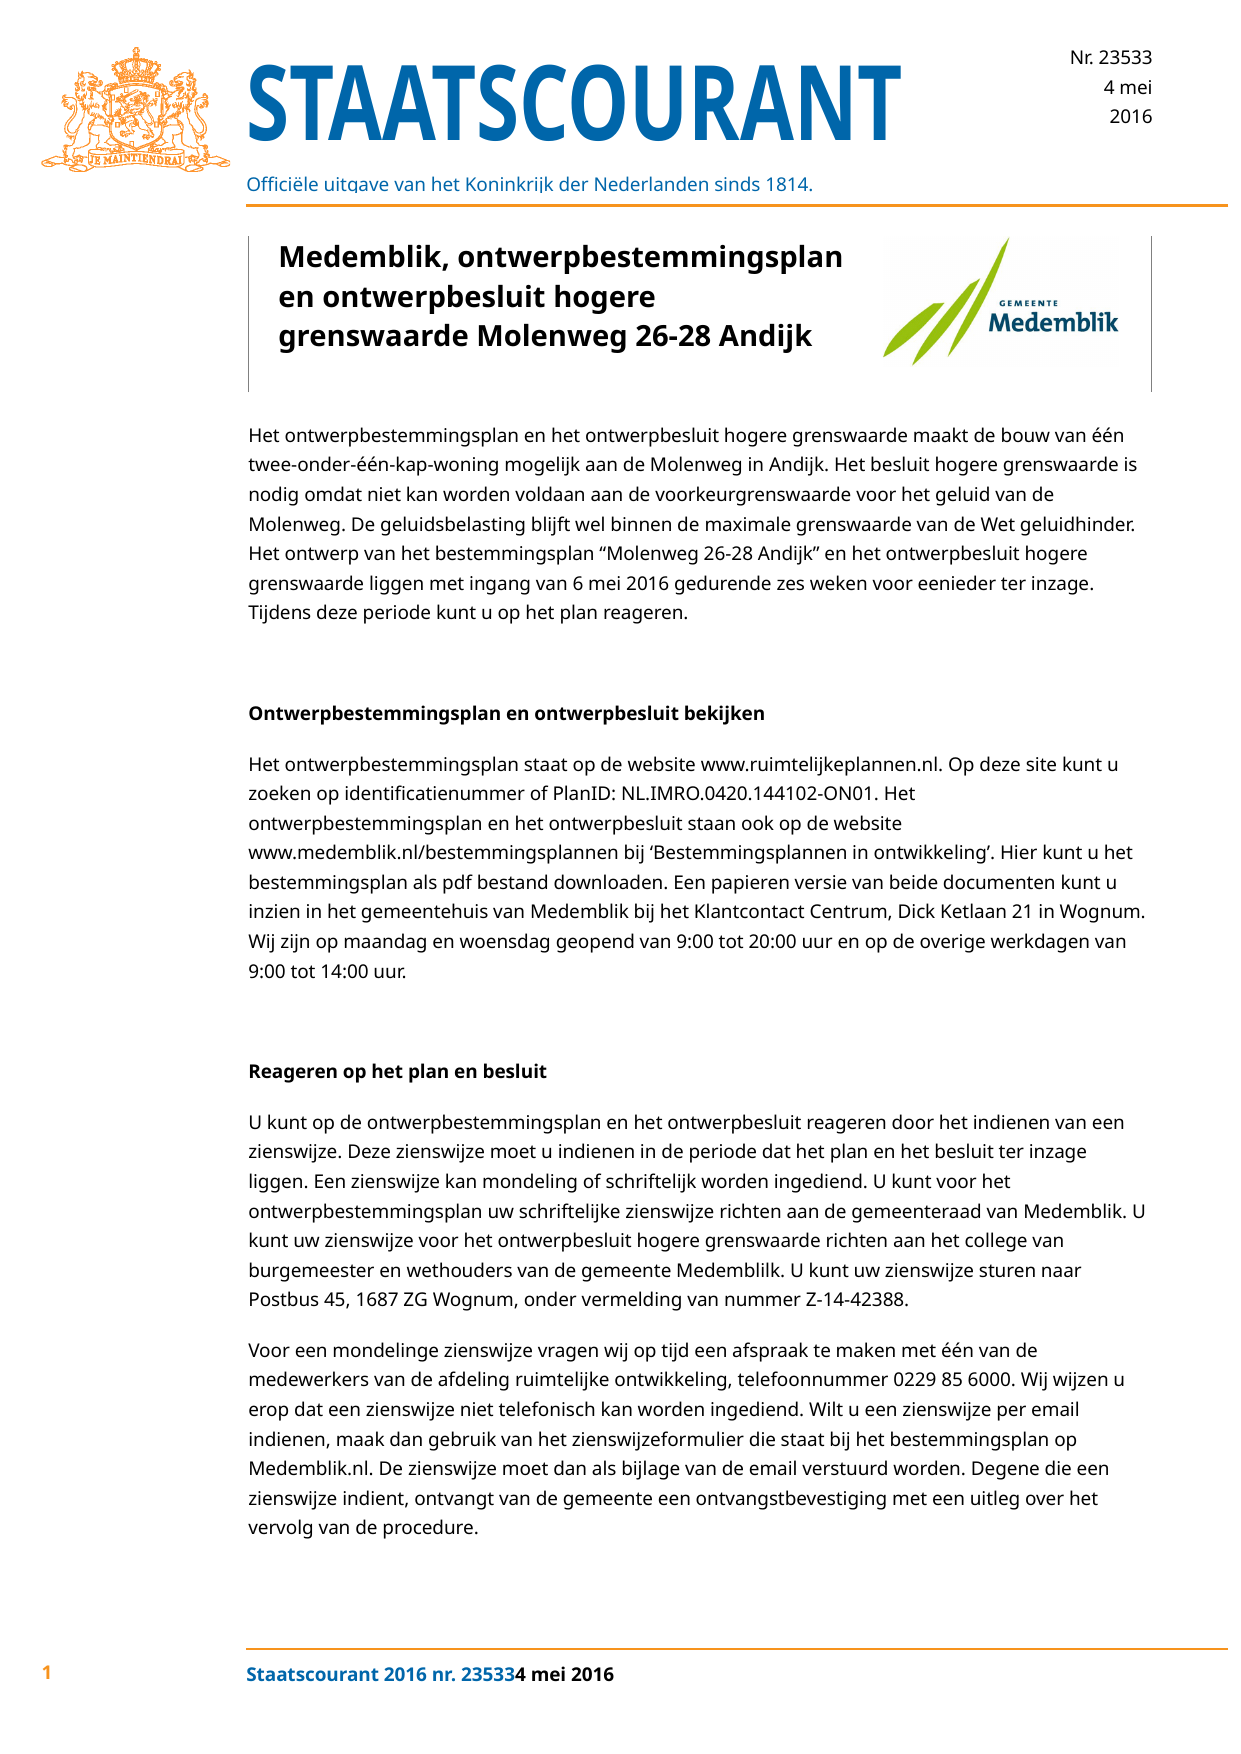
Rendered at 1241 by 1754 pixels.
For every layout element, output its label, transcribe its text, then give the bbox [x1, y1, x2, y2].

text Het ontwerpbestemmingsplan en het ontwerpbesluit hogere grenswaarde maakt de bouw van één twee-onder-één-kap-woning mogelijk aan de Molenweg in Andijk. Het besluit hogere grenswaarde is nodig omdat niet kan worden voldaan aan de voorkeurgrenswaarde voor het geluid van de Molenweg. De geluidsbelasting blijft wel binnen de maximale grenswaarde van de Wet geluidhinder. Het ontwerp van het bestemmingsplan “Molenweg 26-28 Andijk” en het ontwerpbesluit hogere grenswaarde liggen met ingang van 6 mei 2016 gedurende zes weken voor eenieder ter inzage. Tijdens deze periode kunt u op het plan reageren. [248, 422, 1152, 625]
text Ontwerpbestemmingsplan en ontwerpbesluit bekijken [248, 700, 1152, 726]
table_header [850, 236, 1151, 392]
text U kunt op de ontwerpbestemmingsplan en het ontwerpbesluit reageren door het indienen van een zienswijze. Deze zienswijze moet u indienen in de periode dat het plan en het besluit ter inzage liggen. Een zienswijze kan mondeling of schriftelijk worden ingediend. U kunt voor het ontwerpbestemmingsplan uw schriftelijke zienswijze richten aan de gemeenteraad van Medemblik. U kunt uw zienswijze voor het ontwerpbesluit hogere grenswaarde richten aan het college van burgemeester en wethouders van de gemeente Medemblilk. U kunt uw zienswijze sturen naar Postbus 45, 1687 ZG Wognum, onder vermelding van nummer Z-14-42388. [248, 1109, 1152, 1312]
picture [41, 47, 231, 172]
text Het ontwerpbestemmingsplan staat op de website www.ruimtelijkeplannen.nl. Op deze site kunt u zoeken op identificatienummer of PlanID: NL.IMRO.0420.144102-ON01. Het ontwerpbestemmingsplan en het ontwerpbesluit staan ook op de website www.medemblik.nl/bestemmingsplannen bij ‘Bestemmingsplannen in ontwikkeling’. Hier kunt u het bestemmingsplan als pdf bestand downloaden. Een papieren versie van beide documenten kunt u inzien in het gemeentehuis van Medemblik bij het Klantcontact Centrum, Dick Ketlaan 21 in Wognum. Wij zijn op maandag en woensdag geopend van 9:00 tot 20:00 uur en op de overige werkdagen van 9:00 tot 14:00 uur. [248, 751, 1152, 983]
text Voor een mondelinge zienswijze vragen wij op tijd een afspraak te maken met één van de medewerkers van de afdeling ruimtelijke ontwikkeling, telefoonnummer 0229 85 6000. Wij wijzen u erop dat een zienswijze niet telefonisch kan worden ingediend. Wilt u een zienswijze per email indienen, maak dan gebruik van het zienswijzeformulier die staat bij het bestemmingsplan op Medemblik.nl. De zienswijze moet dan als bijlage van de email verstuurd worden. Degene die een zienswijze indient, ontvangt van de gemeente een ontvangstbevestiging met een uitleg over het vervolg van de procedure. [248, 1337, 1152, 1540]
table_header Medemblik, ontwerpbestemmingsplan en ontwerpbesluit hogere grenswaarde Molenweg 26-28 Andijk [249, 236, 850, 392]
text Reageren op het plan en besluit [248, 1059, 1152, 1084]
picture [882, 236, 1119, 367]
